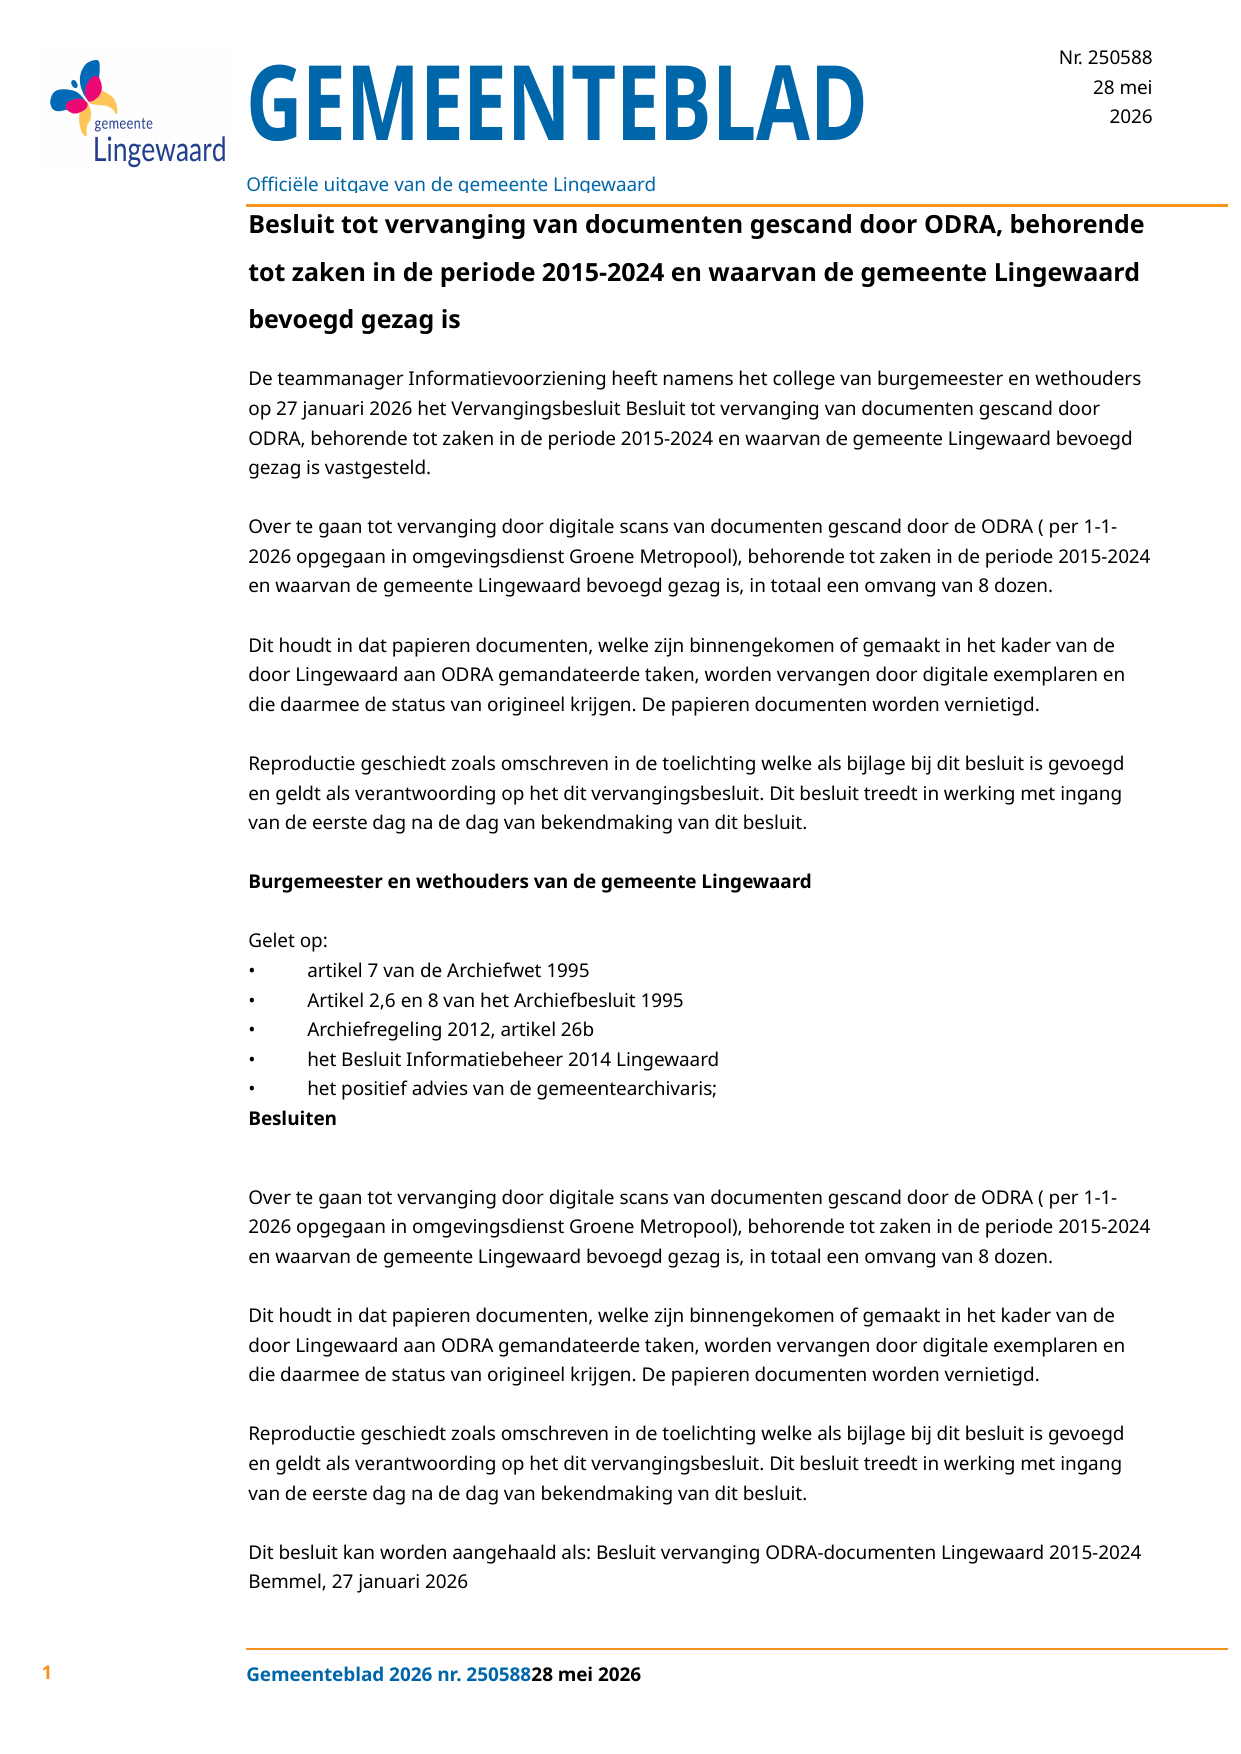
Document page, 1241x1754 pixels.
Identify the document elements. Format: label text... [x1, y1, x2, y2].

text Burgemeester en wethouders van de gemeente Lingewaard [248, 868, 1152, 894]
text Dit houdt in dat papieren documenten, welke zijn binnengekomen of gemaakt in het kader van de door Lingewaard aan ODRA gemandateerde taken, worden vervangen door digitale exemplaren en die daarmee de status van origineel krijgen. De papieren documenten worden vernietigd. [248, 1302, 1152, 1387]
text De teammanager Informatievoorziening heeft namens het college van burgemeester en wethouders op 27 januari 2026 het Vervangingsbesluit Besluit tot vervanging van documenten gescand door ODRA, behorende tot zaken in de periode 2015-2024 en waarvan de gemeente Lingewaard bevoegd gezag is vastgesteld. [248, 366, 1152, 480]
list het positief advies van de gemeentearchivaris; [248, 1076, 1152, 1101]
list Artikel 2,6 en 8 van het Archiefbesluit 1995 [248, 987, 1152, 1012]
picture [41, 47, 231, 172]
text Over te gaan tot vervanging door digitale scans van documenten gescand door de ODRA ( per 1-1-2026 opgegaan in omgevingsdienst Groene Metropool), behorende tot zaken in de periode 2015-2024 en waarvan de gemeente Lingewaard bevoegd gezag is, in totaal een omvang van 8 dozen. [248, 1184, 1152, 1269]
text Dit besluit kan worden aangehaald als: Besluit vervanging ODRA-documenten Lingewaard 2015-2024 [248, 1539, 1152, 1565]
text Besluit tot vervanging van documenten gescand door ODRA, behorende tot zaken in de periode 2015-2024 en waarvan de gemeente Lingewaard bevoegd gezag is [248, 207, 1152, 336]
text Gelet op: [248, 928, 1152, 953]
text Bemmel, 27 januari 2026 [248, 1568, 1152, 1594]
text Over te gaan tot vervanging door digitale scans van documenten gescand door de ODRA ( per 1-1-2026 opgegaan in omgevingsdienst Groene Metropool), behorende tot zaken in de periode 2015-2024 en waarvan de gemeente Lingewaard bevoegd gezag is, in totaal een omvang van 8 dozen. [248, 513, 1152, 598]
text Dit houdt in dat papieren documenten, welke zijn binnengekomen of gemaakt in het kader van de door Lingewaard aan ODRA gemandateerde taken, worden vervangen door digitale exemplaren en die daarmee de status van origineel krijgen. De papieren documenten worden vernietigd. [248, 632, 1152, 717]
list het Besluit Informatiebeheer 2014 Lingewaard [248, 1046, 1152, 1072]
list artikel 7 van de Archiefwet 1995 [248, 957, 1152, 983]
list Archiefregeling 2012, artikel 26b [248, 1016, 1152, 1042]
text Reproductie geschiedt zoals omschreven in de toelichting welke als bijlage bij dit besluit is gevoegd en geldt als verantwoording op het dit vervangingsbesluit. Dit besluit treedt in werking met ingang van de eerste dag na de dag van bekendmaking van dit besluit. [248, 1421, 1152, 1506]
text Besluiten [248, 1105, 1152, 1131]
text Reproductie geschiedt zoals omschreven in de toelichting welke als bijlage bij dit besluit is gevoegd en geldt als verantwoording op het dit vervangingsbesluit. Dit besluit treedt in werking met ingang van de eerste dag na de dag van bekendmaking van dit besluit. [248, 750, 1152, 835]
